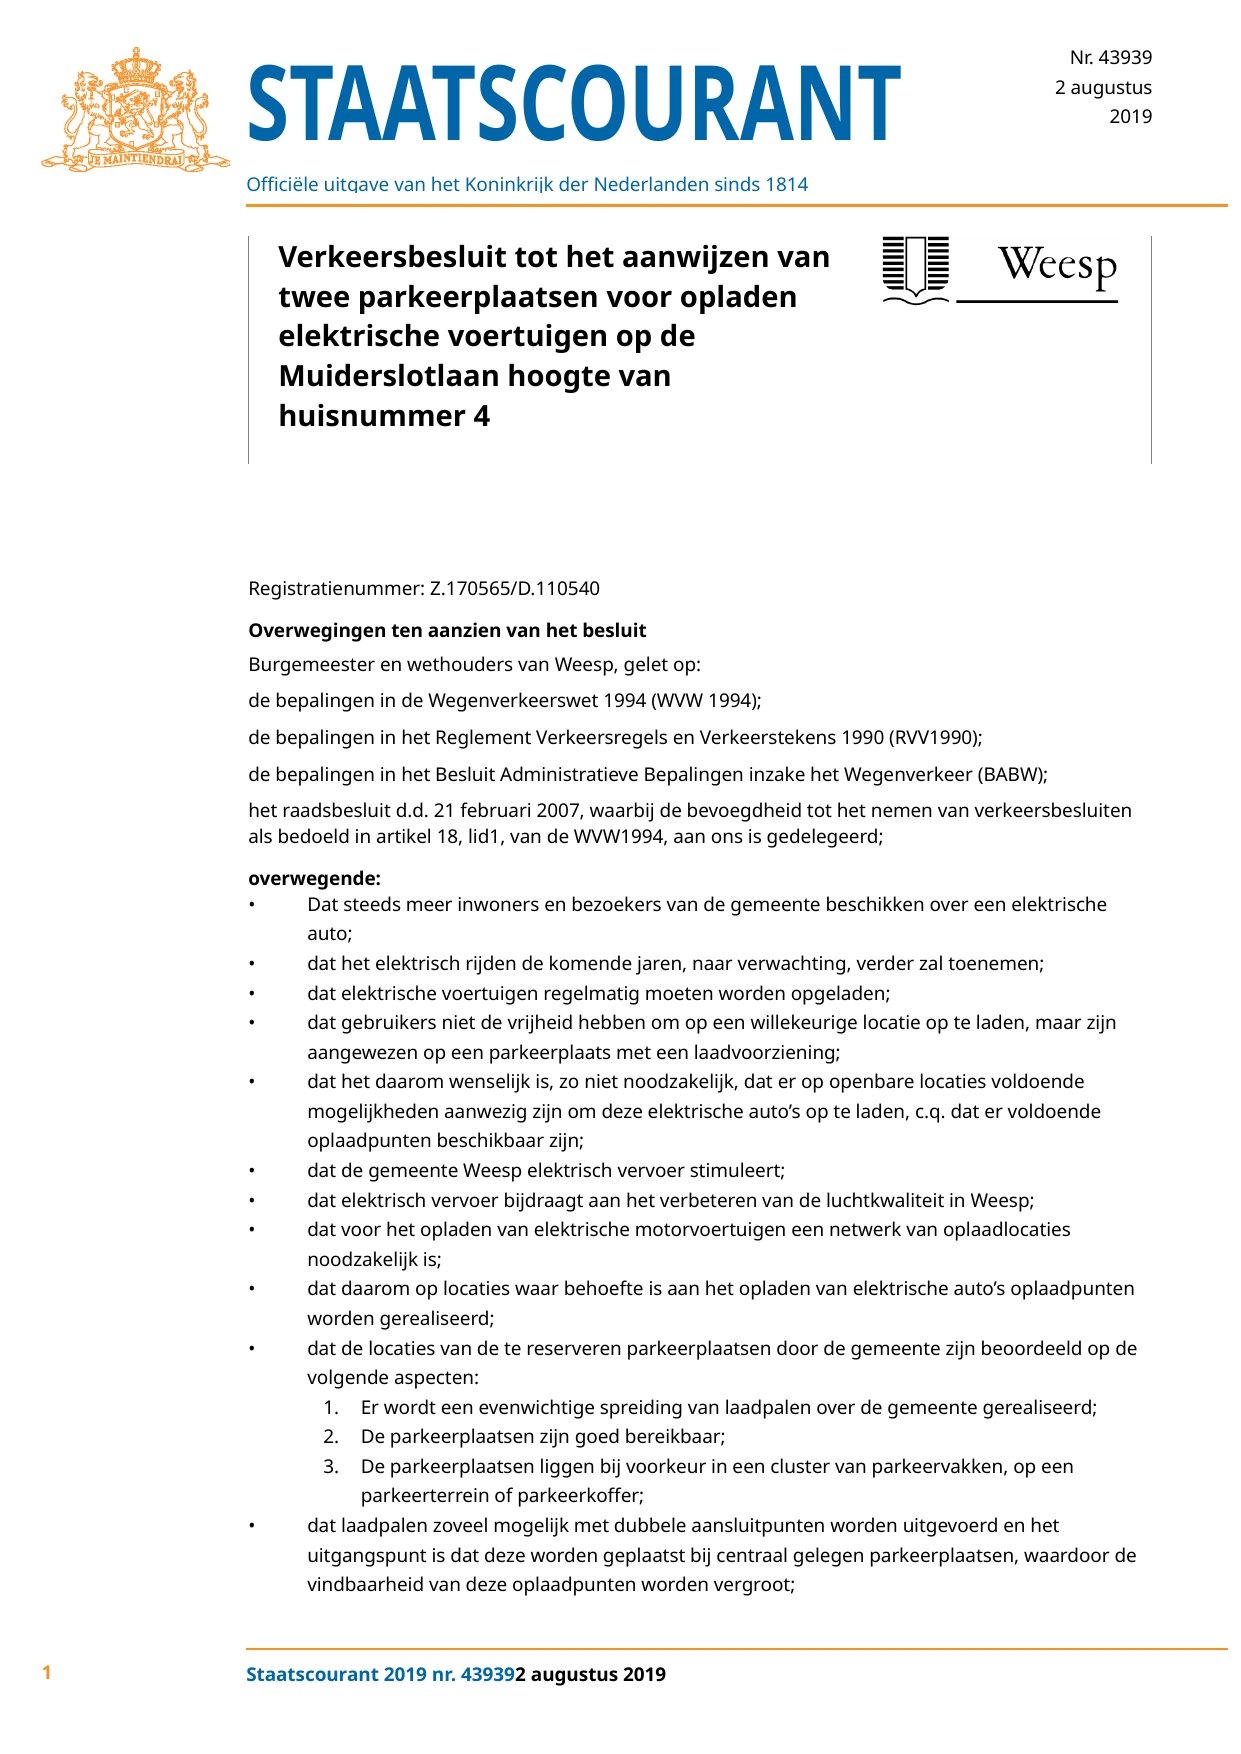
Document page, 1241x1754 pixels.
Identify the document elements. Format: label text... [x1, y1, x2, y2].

text de bepalingen in het Besluit Administratieve Bepalingen inzake het Wegenverkeer (BABW); [248, 761, 1152, 787]
list dat gebruikers niet de vrijheid hebben om op een willekeurige locatie op te laden, maar zijn aangewezen op een parkeerplaats met een laadvoorziening; [248, 1009, 1152, 1064]
list Dat steeds meer inwoners en bezoekers van de gemeente beschikken over een elektrische auto; [248, 891, 1152, 946]
list dat de gemeente Weesp elektrisch vervoer stimuleert; [248, 1157, 1152, 1183]
text de bepalingen in de Wegenverkeerswet 1994 (WVW 1994); [248, 688, 1152, 713]
list dat voor het opladen van elektrische motorvoertuigen een netwerk van oplaadlocaties noodzakelijk is; [248, 1216, 1152, 1272]
list dat het daarom wenselijk is, zo niet noodzakelijk, dat er op openbare locaties voldoende mogelijkheden aanwezig zijn om deze elektrische auto’s op te laden, c.q. dat er voldoende oplaadpunten beschikbaar zijn; [248, 1068, 1152, 1153]
picture [882, 236, 1119, 306]
list dat het elektrisch rijden de komende jaren, naar verwachting, verder zal toenemen; [248, 950, 1152, 976]
list De parkeerplaatsen zijn goed bereikbaar; [323, 1423, 1152, 1449]
text Overwegingen ten aanzien van het besluit [248, 617, 1152, 643]
text Registratienummer: Z.170565/D.110540 [248, 575, 1152, 601]
text Burgemeester en wethouders van Weesp, gelet op: [248, 651, 1152, 677]
text de bepalingen in het Reglement Verkeersregels en Verkeerstekens 1990 (RVV1990); [248, 724, 1152, 750]
table_header Verkeersbesluit tot het aanwijzen van twee parkeerplaatsen voor opladen elektrische voertuigen op de Muiderslotlaan hoogte van huisnummer 4 [249, 236, 850, 464]
table_header [850, 236, 1151, 464]
list Er wordt een evenwichtige spreiding van laadpalen over de gemeente gerealiseerd; [323, 1394, 1152, 1419]
text het raadsbesluit d.d. 21 februari 2007, waarbij de bevoegdheid tot het nemen van verkeersbesluiten als bedoeld in artikel 18, lid1, van de WVW1994, aan ons is gedelegeerd; [248, 798, 1152, 849]
list De parkeerplaatsen liggen bij voorkeur in een cluster van parkeervakken, op een parkeerterrein of parkeerkoffer; [323, 1453, 1152, 1508]
list dat elektrisch vervoer bijdraagt aan het verbeteren van de luchtkwaliteit in Weesp; [248, 1187, 1152, 1212]
list dat elektrische voertuigen regelmatig moeten worden opgeladen; [248, 980, 1152, 1005]
list dat de locaties van de te reserveren parkeerplaatsen door de gemeente zijn beoordeeld op de volgende aspecten: [248, 1335, 1152, 1390]
list dat daarom op locaties waar behoefte is aan het opladen van elektrische auto’s oplaadpunten worden gerealiseerd; [248, 1276, 1152, 1331]
text overwegende: [248, 865, 1152, 891]
list dat laadpalen zoveel mogelijk met dubbele aansluitpunten worden uitgevoerd en het uitgangspunt is dat deze worden geplaatst bij centraal gelegen parkeerplaatsen, waardoor de vindbaarheid van deze oplaadpunten worden vergroot; [248, 1512, 1152, 1597]
picture [41, 47, 231, 172]
